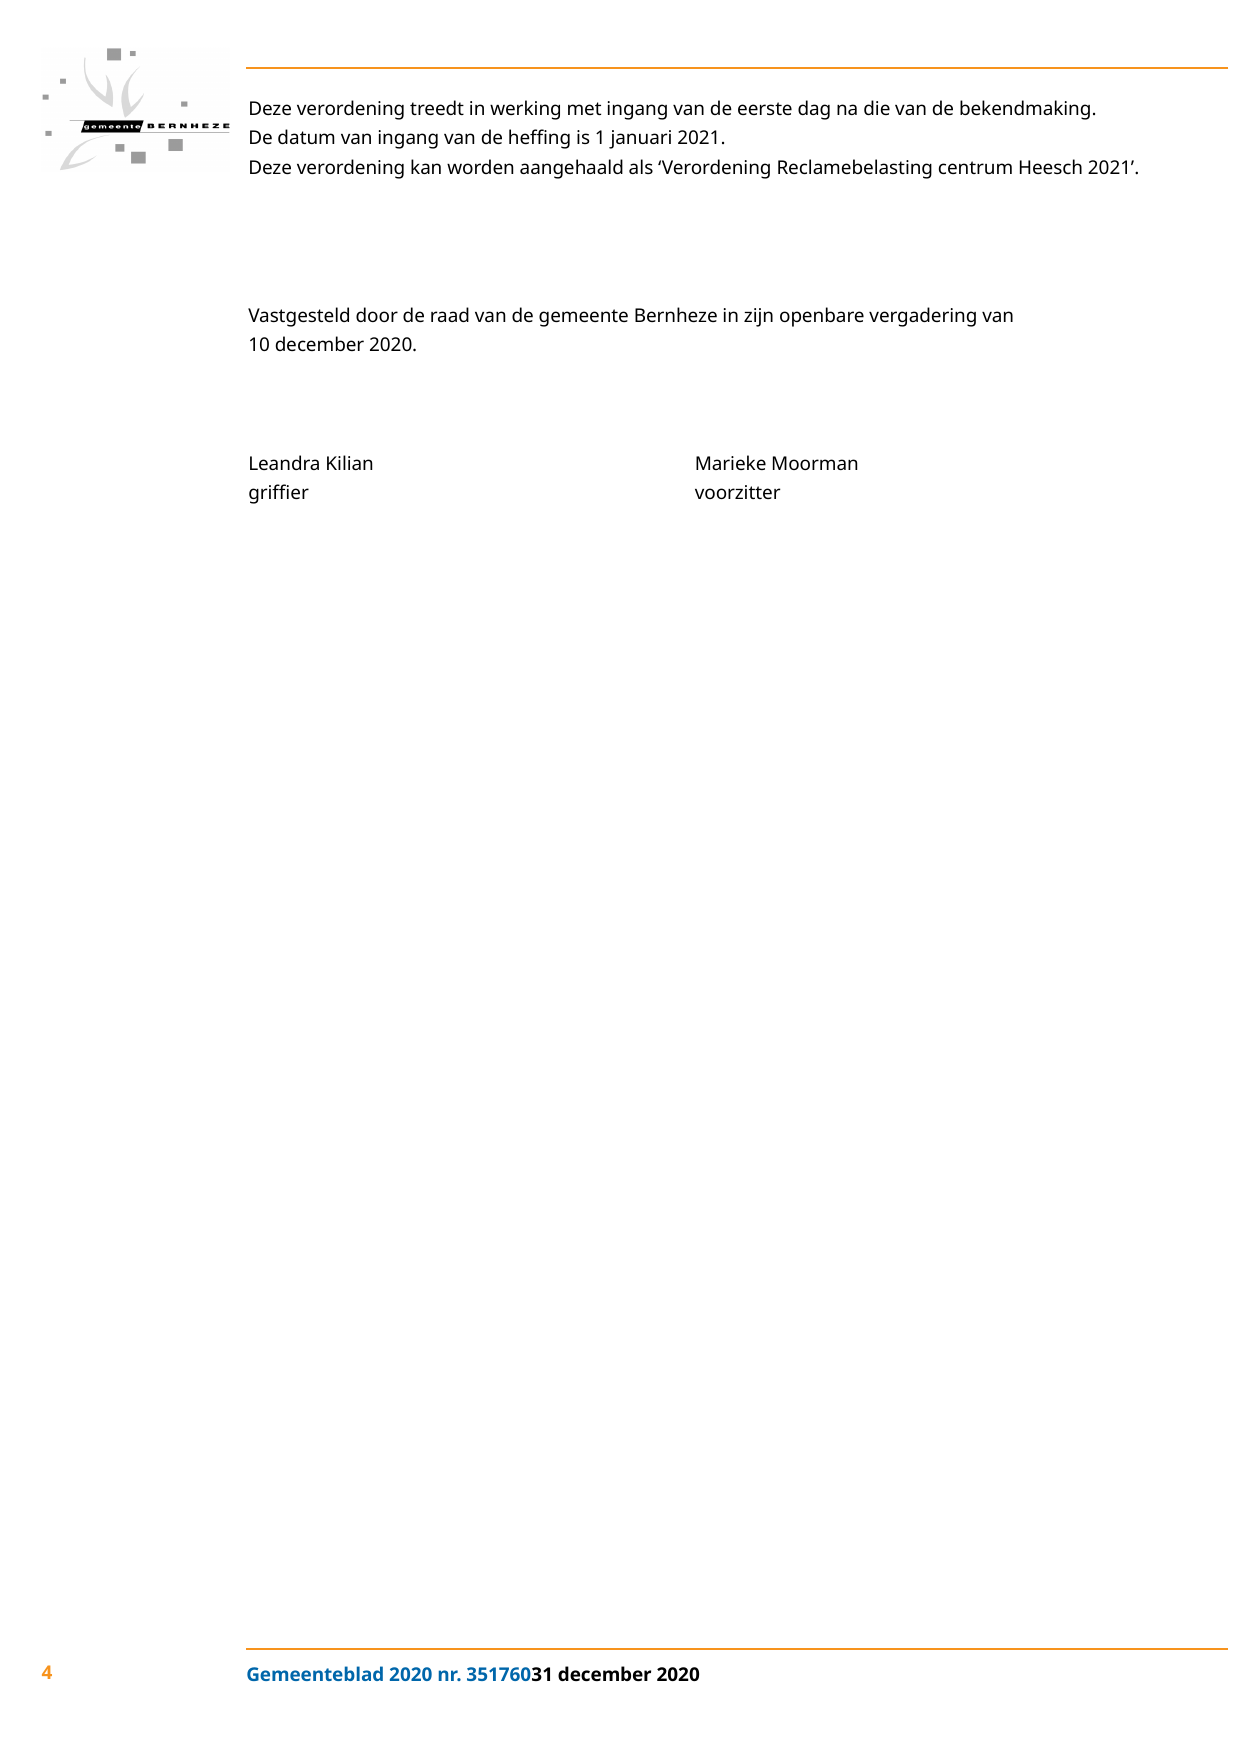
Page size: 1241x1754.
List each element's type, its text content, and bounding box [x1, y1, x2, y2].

text 10 december 2020. [248, 331, 1152, 357]
picture [41, 47, 231, 172]
table_header Leandra Kilian griffier [248, 450, 694, 505]
table_header Marieke Moorman voorzitter [695, 450, 1152, 505]
text Deze verordening kan worden aangehaald als ‘Verordening Reclamebelasting centrum Heesch 2021’. [248, 154, 1152, 180]
text Vastgesteld door de raad van de gemeente Bernheze in zijn openbare vergadering van [248, 302, 1152, 328]
text Deze verordening treedt in werking met ingang van de eerste dag na die van de bekendmaking. [248, 95, 1152, 121]
text De datum van ingang van de heffing is 1 januari 2021. [248, 124, 1152, 150]
